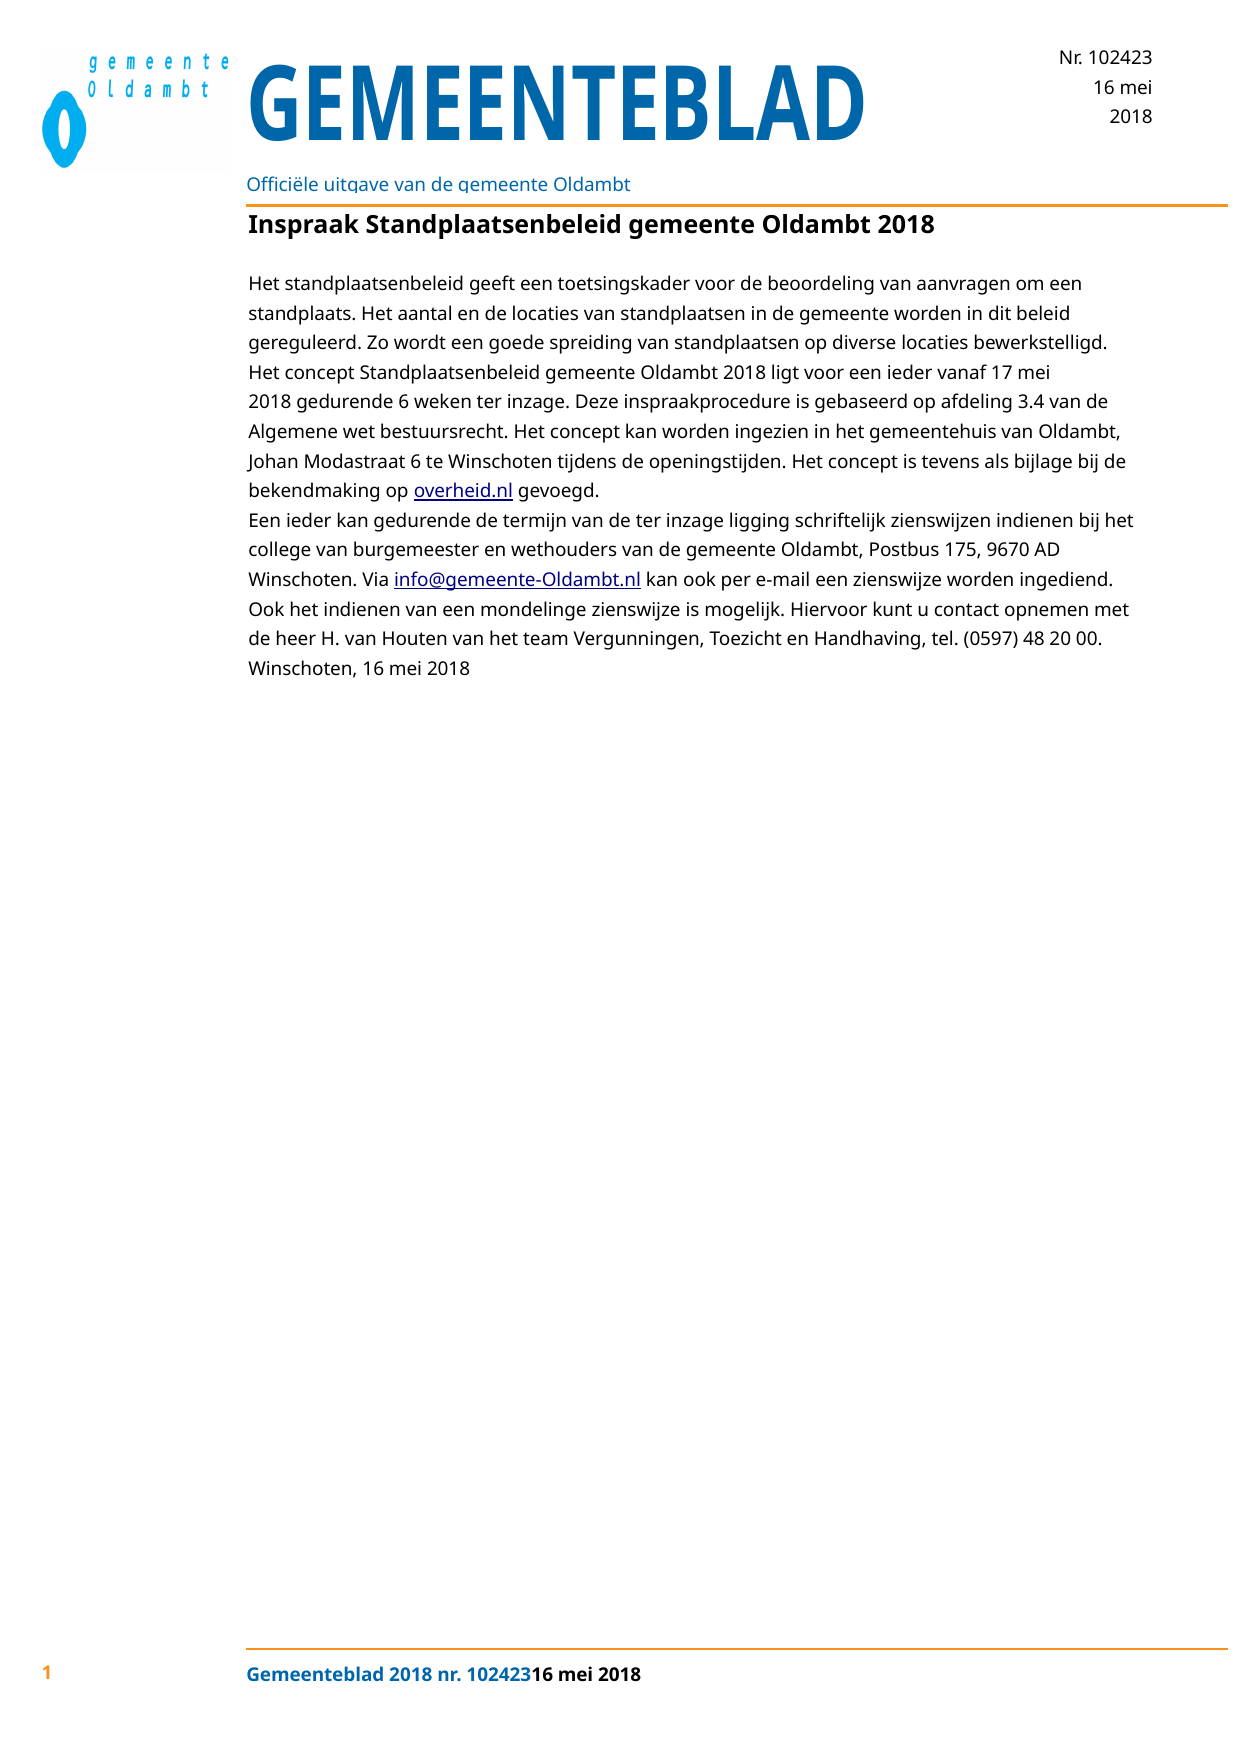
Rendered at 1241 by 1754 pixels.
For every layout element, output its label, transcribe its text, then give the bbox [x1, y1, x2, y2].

text Het standplaatsenbeleid geeft een toetsingskader voor de beoordeling van aanvragen om een standplaats. Het aantal en de locaties van standplaatsen in de gemeente worden in dit beleid gereguleerd. Zo wordt een goede spreiding van standplaatsen op diverse locaties bewerkstelligd. [248, 270, 1152, 355]
picture [41, 47, 231, 172]
text Inspraak Standplaatsenbeleid gemeente Oldambt 2018 [248, 207, 1152, 241]
text Winschoten, 16 mei 2018 [248, 655, 1152, 681]
text Het concept Standplaatsenbeleid gemeente Oldambt 2018 ligt voor een ieder vanaf 17 mei 2018 gedurende 6 weken ter inzage. Deze inspraakprocedure is gebaseerd op afdeling 3.4 van de Algemene wet bestuursrecht. Het concept kan worden ingezien in het gemeentehuis van Oldambt, Johan Modastraat 6 te Winschoten tijdens de openingstijden. Het concept is tevens als bijlage bij de bekendmaking op overheid.nl gevoegd. [248, 359, 1152, 503]
text Een ieder kan gedurende de termijn van de ter inzage ligging schriftelijk zienswijzen indienen bij het college van burgemeester en wethouders van de gemeente Oldambt, Postbus 175, 9670 AD Winschoten. Via info@gemeente-Oldambt.nl kan ook per e-mail een zienswijze worden ingediend. Ook het indienen van een mondelinge zienswijze is mogelijk. Hiervoor kunt u contact opnemen met de heer H. van Houten van het team Vergunningen, Toezicht en Handhaving, tel. (0597) 48 20 00. [248, 507, 1152, 651]
